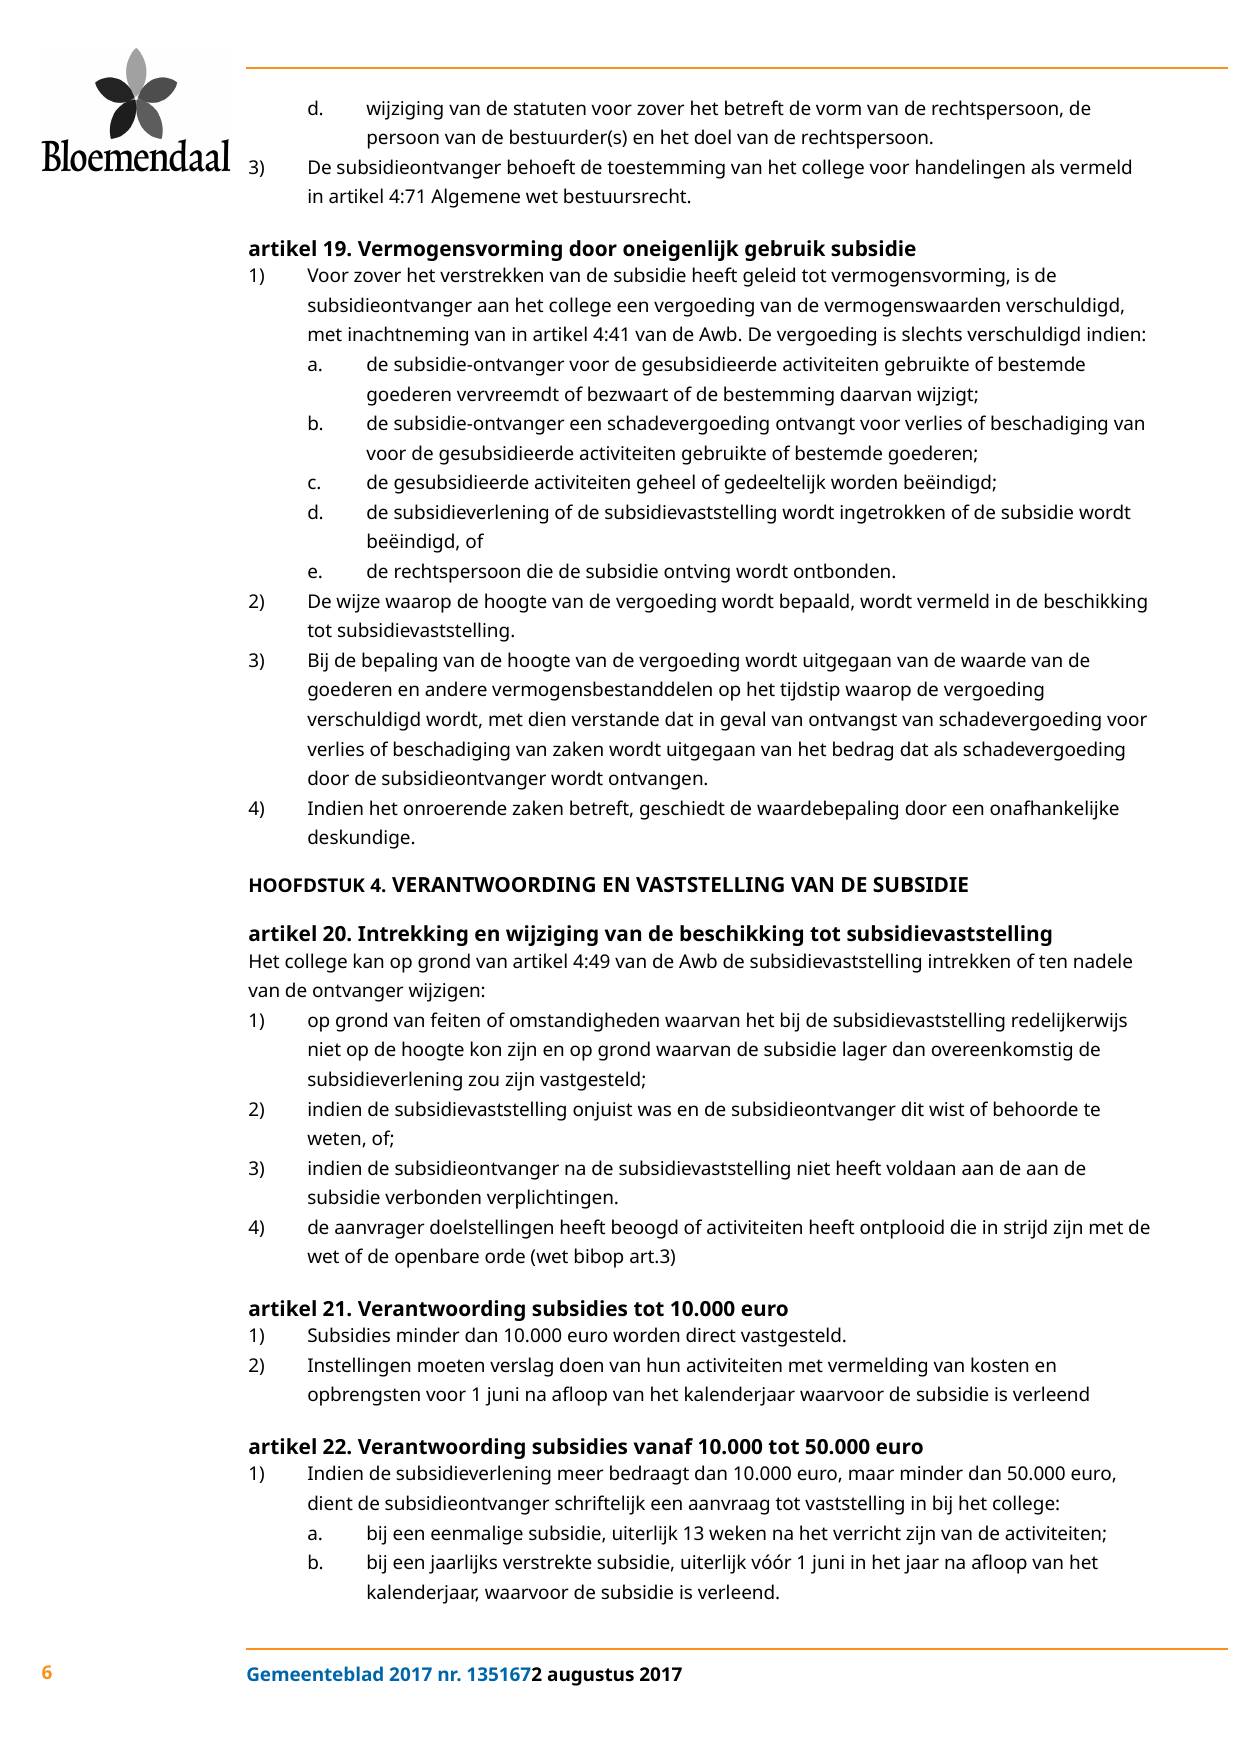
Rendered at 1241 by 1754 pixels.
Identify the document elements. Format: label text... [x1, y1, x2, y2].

list wijziging van de statuten voor zover het betreft de vorm van de rechtspersoon, de persoon van de bestuurder(s) en het doel van de rechtspersoon. [307, 95, 1152, 150]
text artikel 22. Verantwoording subsidies vanaf 10.000 tot 50.000 euro [248, 1432, 1152, 1461]
list de subsidie-ontvanger voor de gesubsidieerde activiteiten gebruikte of bestemde goederen vervreemdt of bezwaart of de bestemming daarvan wijzigt; [307, 351, 1152, 406]
list Subsidies minder dan 10.000 euro worden direct vastgesteld. [248, 1322, 1152, 1348]
text artikel 19. Vermogensvorming door oneigenlijk gebruik subsidie [248, 234, 1152, 262]
list indien de subsidievaststelling onjuist was en de subsidieontvanger dit wist of behoorde te weten, of; [248, 1096, 1152, 1151]
text artikel 21. Verantwoording subsidies tot 10.000 euro [248, 1294, 1152, 1322]
list de rechtspersoon die de subsidie ontving wordt ontbonden. [307, 558, 1152, 584]
list indien de subsidieontvanger na de subsidievaststelling niet heeft voldaan aan de aan de subsidie verbonden verplichtingen. [248, 1155, 1152, 1210]
list Indien de subsidieverlening meer bedraagt dan 10.000 euro, maar minder dan 50.000 euro, dient de subsidieontvanger schriftelijk een aanvraag tot vaststelling in bij het college: [248, 1461, 1152, 1516]
list de aanvrager doelstellingen heeft beoogd of activiteiten heeft ontplooid die in strijd zijn met de wet of de openbare orde (wet bibop art.3) [248, 1214, 1152, 1269]
list Bij de bepaling van de hoogte van de vergoeding wordt uitgegaan van de waarde van de goederen en andere vermogensbestanddelen op het tijdstip waarop de vergoeding verschuldigd wordt, met dien verstande dat in geval van ontvangst van schadevergoeding voor verlies of beschadiging van zaken wordt uitgegaan van het bedrag dat als schadevergoeding door de subsidieontvanger wordt ontvangen. [248, 647, 1152, 791]
list bij een jaarlijks verstrekte subsidie, uiterlijk vóór 1 juni in het jaar na afloop van het kalenderjaar, waarvoor de subsidie is verleend. [307, 1549, 1152, 1604]
list De wijze waarop de hoogte van de vergoeding wordt bepaald, wordt vermeld in de beschikking tot subsidievaststelling. [248, 588, 1152, 643]
list De subsidieontvanger behoeft de toestemming van het college voor handelingen als vermeld in artikel 4:71 Algemene wet bestuursrecht. [248, 154, 1152, 209]
text Het college kan op grond van artikel 4:49 van de Awb de subsidievaststelling intrekken of ten nadele van de ontvanger wijzigen: [248, 948, 1152, 1003]
list Indien het onroerende zaken betreft, geschiedt de waardebepaling door een onafhankelijke deskundige. [248, 795, 1152, 850]
list de subsidie-ontvanger een schadevergoeding ontvangt voor verlies of beschadiging van voor de gesubsidieerde activiteiten gebruikte of bestemde goederen; [307, 410, 1152, 466]
picture [41, 47, 231, 172]
list de gesubsidieerde activiteiten geheel of gedeeltelijk worden beëindigd; [307, 469, 1152, 495]
list Instellingen moeten verslag doen van hun activiteiten met vermelding van kosten en opbrengsten voor 1 juni na afloop van het kalenderjaar waarvoor de subsidie is verleend [248, 1352, 1152, 1407]
list bij een eenmalige subsidie, uiterlijk 13 weken na het verricht zijn van de activiteiten; [307, 1520, 1152, 1545]
text artikel 20. Intrekking en wijziging van de beschikking tot subsidievaststelling [248, 919, 1152, 948]
list Voor zover het verstrekken van de subsidie heeft geleid tot vermogensvorming, is de subsidieontvanger aan het college een vergoeding van de vermogenswaarden verschuldigd, met inachtneming van in artikel 4:41 van de Awb. De vergoeding is slechts verschuldigd indien: [248, 262, 1152, 347]
list op grond van feiten of omstandigheden waarvan het bij de subsidievaststelling redelijkerwijs niet op de hoogte kon zijn en op grond waarvan de subsidie lager dan overeenkomstig de subsidieverlening zou zijn vastgesteld; [248, 1007, 1152, 1092]
list de subsidieverlening of de subsidievaststelling wordt ingetrokken of de subsidie wordt beëindigd, of [307, 499, 1152, 554]
text HOOFDSTUK 4. VERANTWOORDING EN VASTSTELLING VAN DE SUBSIDIE [248, 870, 1152, 898]
